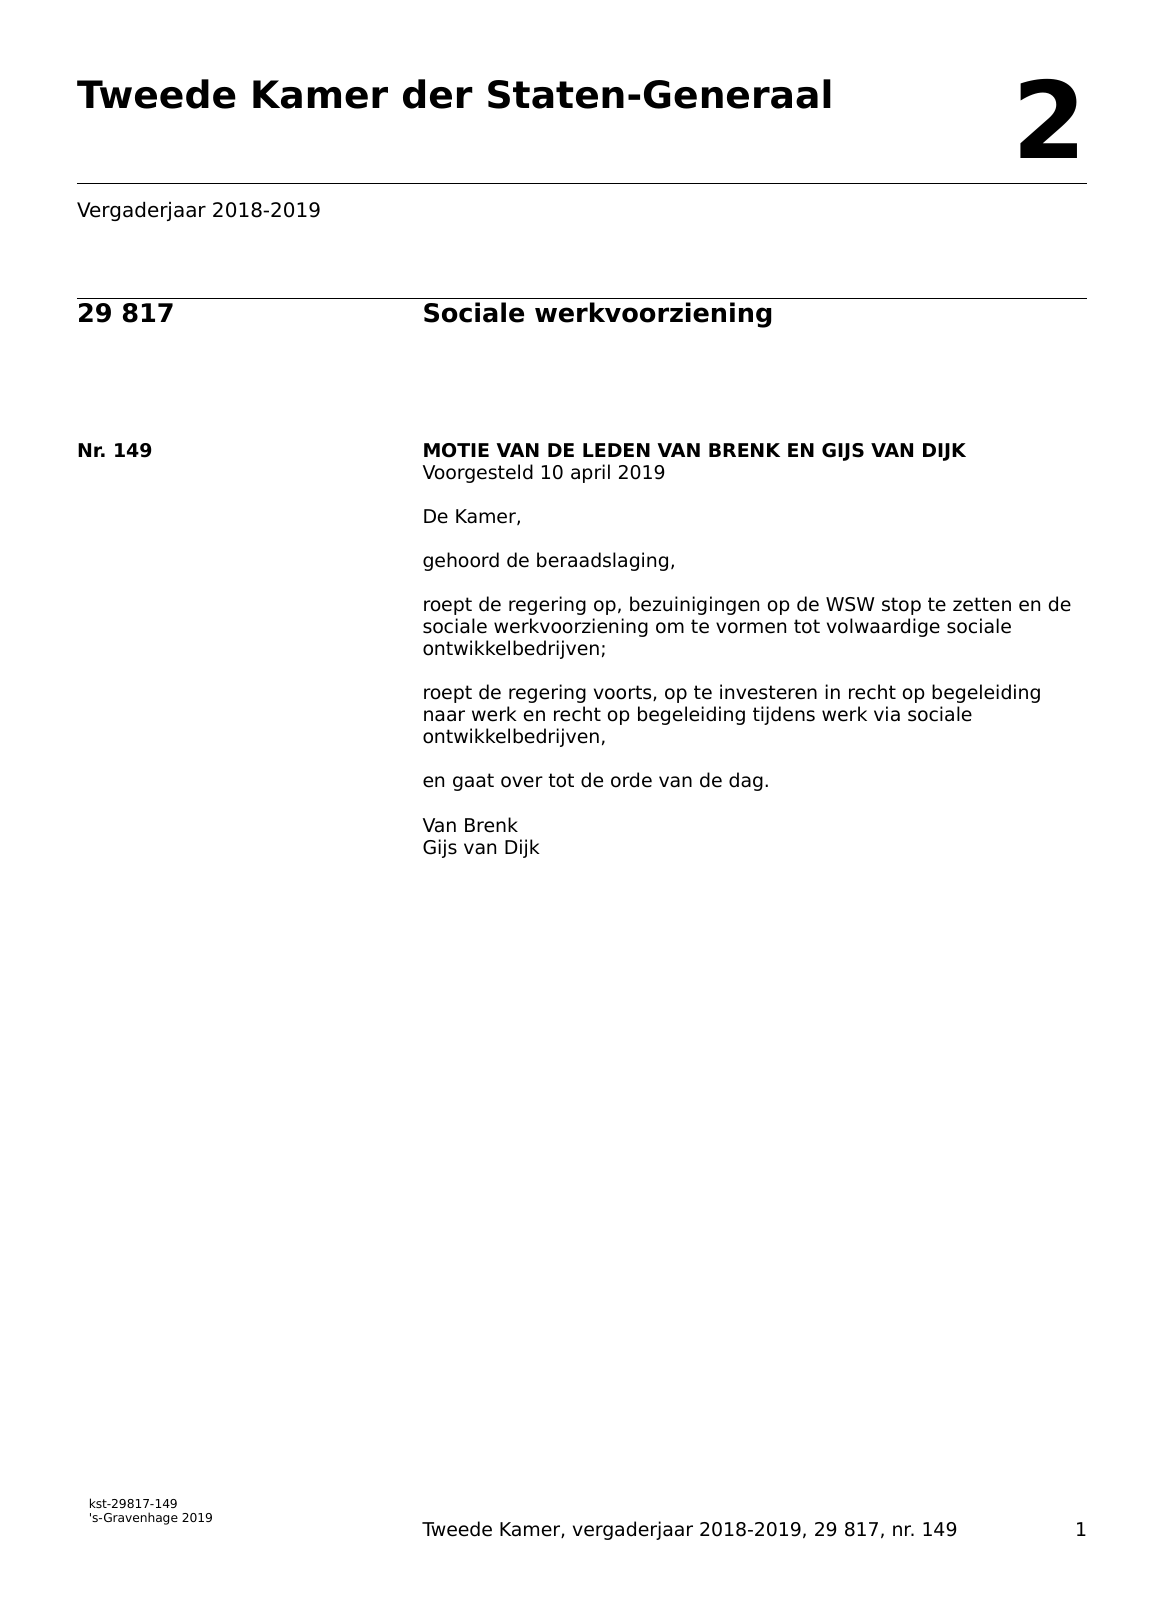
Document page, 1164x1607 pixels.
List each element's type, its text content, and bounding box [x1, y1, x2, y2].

subtitle 29 817 Sociale werkvoorziening [77, 299, 1087, 329]
table_header Tweede Kamer der Staten-Generaal [77, 59, 886, 183]
table_header 2 [886, 59, 1087, 183]
text en gaat over tot de orde van de dag. [422, 770, 1087, 792]
subtitle Nr. 149 MOTIE VAN DE LEDEN VAN BRENK EN GIJS VAN DIJK [77, 440, 1087, 462]
text kst-29817-149 [88, 1497, 323, 1511]
text roept de regering op, bezuinigingen op de WSW stop te zetten en de sociale werkvoorziening om te vormen tot volwaardige sociale ontwikkelbedrijven; [422, 594, 1087, 660]
table_cell Vergaderjaar 2018-2019 [77, 184, 1087, 298]
text Van Brenk [422, 814, 1087, 837]
text De Kamer, [422, 506, 1087, 528]
text Voorgesteld 10 april 2019 [422, 462, 1087, 484]
text 's-Gravenhage 2019 [88, 1511, 323, 1525]
text Gijs van Dijk [422, 837, 1087, 858]
text roept de regering voorts, op te investeren in recht op begeleiding naar werk en recht op begeleiding tijdens werk via sociale ontwikkelbedrijven, [422, 682, 1087, 748]
text gehoord de beraadslaging, [422, 550, 1087, 572]
